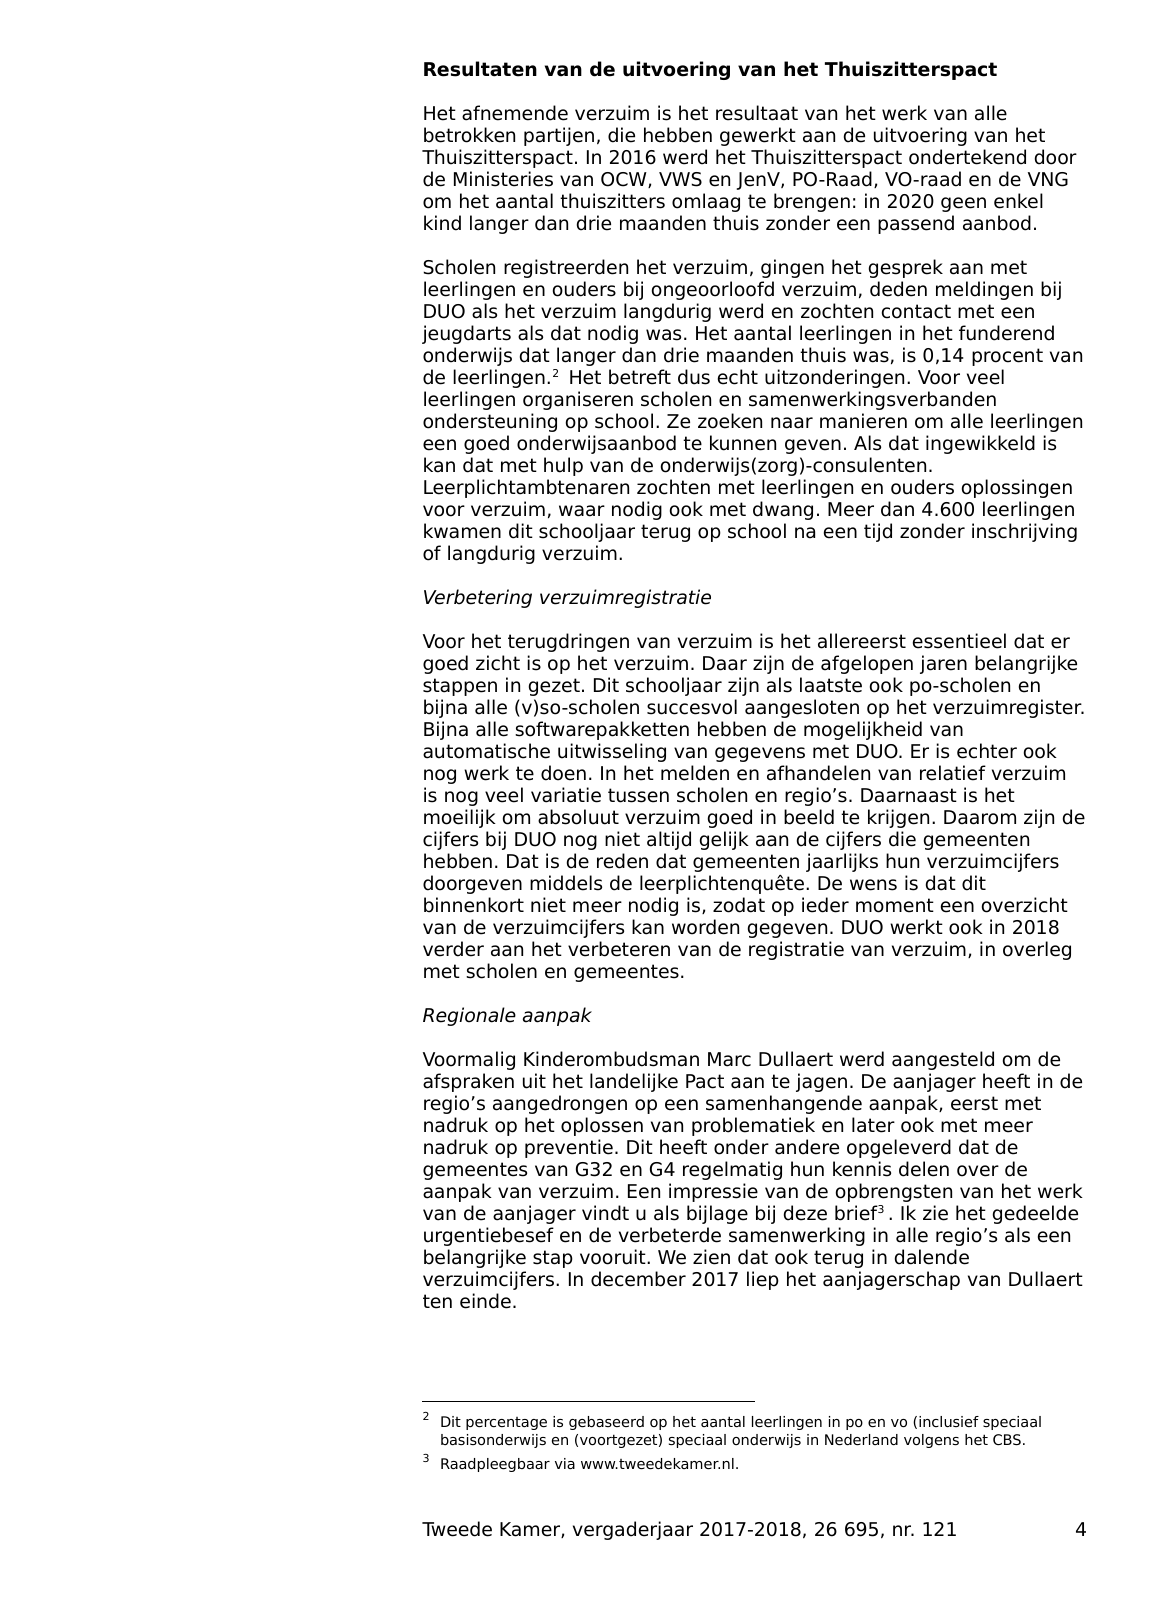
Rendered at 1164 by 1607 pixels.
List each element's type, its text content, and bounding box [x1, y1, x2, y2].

text Het afnemende verzuim is het resultaat van het werk van alle betrokken partijen, die hebben gewerkt aan de uitvoering van het Thuiszitterspact. In 2016 werd het Thuiszitterspact ondertekend door de Ministeries van OCW, VWS en JenV, PO-Raad, VO-raad en de VNG om het aantal thuiszitters omlaag te brengen: in 2020 geen enkel kind langer dan drie maanden thuis zonder een passend aanbod. [422, 103, 1087, 235]
text Scholen registreerden het verzuim, gingen het gesprek aan met leerlingen en ouders bij ongeoorloofd verzuim, deden meldingen bij DUO als het verzuim langdurig werd en zochten contact met een jeugdarts als dat nodig was. Het aantal leerlingen in het funderend onderwijs dat langer dan drie maanden thuis was, is 0,14 procent van de leerlingen. Het betreft dus echt uitzonderingen. Voor veel leerlingen organiseren scholen en samenwerkingsverbanden ondersteuning op school. Ze zoeken naar manieren om alle leerlingen een goed onderwijsaanbod te kunnen geven. Als dat ingewikkeld is kan dat met hulp van de onderwijs(zorg)-consulenten. Leerplichtambtenaren zochten met leerlingen en ouders oplossingen voor verzuim, waar nodig ook met dwang. Meer dan 4.600 leerlingen kwamen dit schooljaar terug op school na een tijd zonder inschrijving of langdurig verzuim. [422, 257, 1087, 565]
subtitle Regionale aanpak [422, 1005, 1087, 1027]
text Bijna alle softwarepakketten hebben de mogelijkheid van automatische uitwisseling van gegevens met DUO. Er is echter ook nog werk te doen. In het melden en afhandelen van relatief verzuim is nog veel variatie tussen scholen en regio’s. Daarnaast is het moeilijk om absoluut verzuim goed in beeld te krijgen. Daarom zijn de cijfers bij DUO nog niet altijd gelijk aan de cijfers die gemeenten hebben. Dat is de reden dat gemeenten jaarlijks hun verzuimcijfers doorgeven middels de leerplichtenquête. De wens is dat dit binnenkort niet meer nodig is, zodat op ieder moment een overzicht van de verzuimcijfers kan worden gegeven. DUO werkt ook in 2018 verder aan het verbeteren van de registratie van verzuim, in overleg met scholen en gemeentes. [422, 719, 1087, 983]
text Raadpleegbaar via www.tweedekamer.nl. [422, 1452, 1087, 1474]
text Voormalig Kinderombudsman Marc Dullaert werd aangesteld om de afspraken uit het landelijke Pact aan te jagen. De aanjager heeft in de regio’s aangedrongen op een samenhangende aanpak, eerst met nadruk op het oplossen van problematiek en later ook met meer nadruk op preventie. Dit heeft onder andere opgeleverd dat de gemeentes van G32 en G4 regelmatig hun kennis delen over de aanpak van verzuim. Een impressie van de opbrengsten van het werk van de aanjager vindt u als bijlage bij deze brief. Ik zie het gedeelde urgentiebesef en de verbeterde samenwerking in alle regio’s als een belangrijke stap vooruit. We zien dat ook terug in dalende verzuimcijfers. In december 2017 liep het aanjagerschap van Dullaert ten einde. [422, 1049, 1087, 1313]
subtitle Verbetering verzuimregistratie [422, 587, 1087, 609]
text Voor het terugdringen van verzuim is het allereerst essentieel dat er goed zicht is op het verzuim. Daar zijn de afgelopen jaren belangrijke stappen in gezet. Dit schooljaar zijn als laatste ook po-scholen en bijna alle (v)so-scholen succesvol aangesloten op het verzuimregister. [422, 631, 1087, 719]
text Dit percentage is gebaseerd op het aantal leerlingen in po en vo (inclusief speciaal basisonderwijs en (voortgezet) speciaal onderwijs in Nederland volgens het CBS. [422, 1410, 1087, 1449]
subtitle Resultaten van de uitvoering van het Thuiszitterspact [422, 59, 1087, 81]
